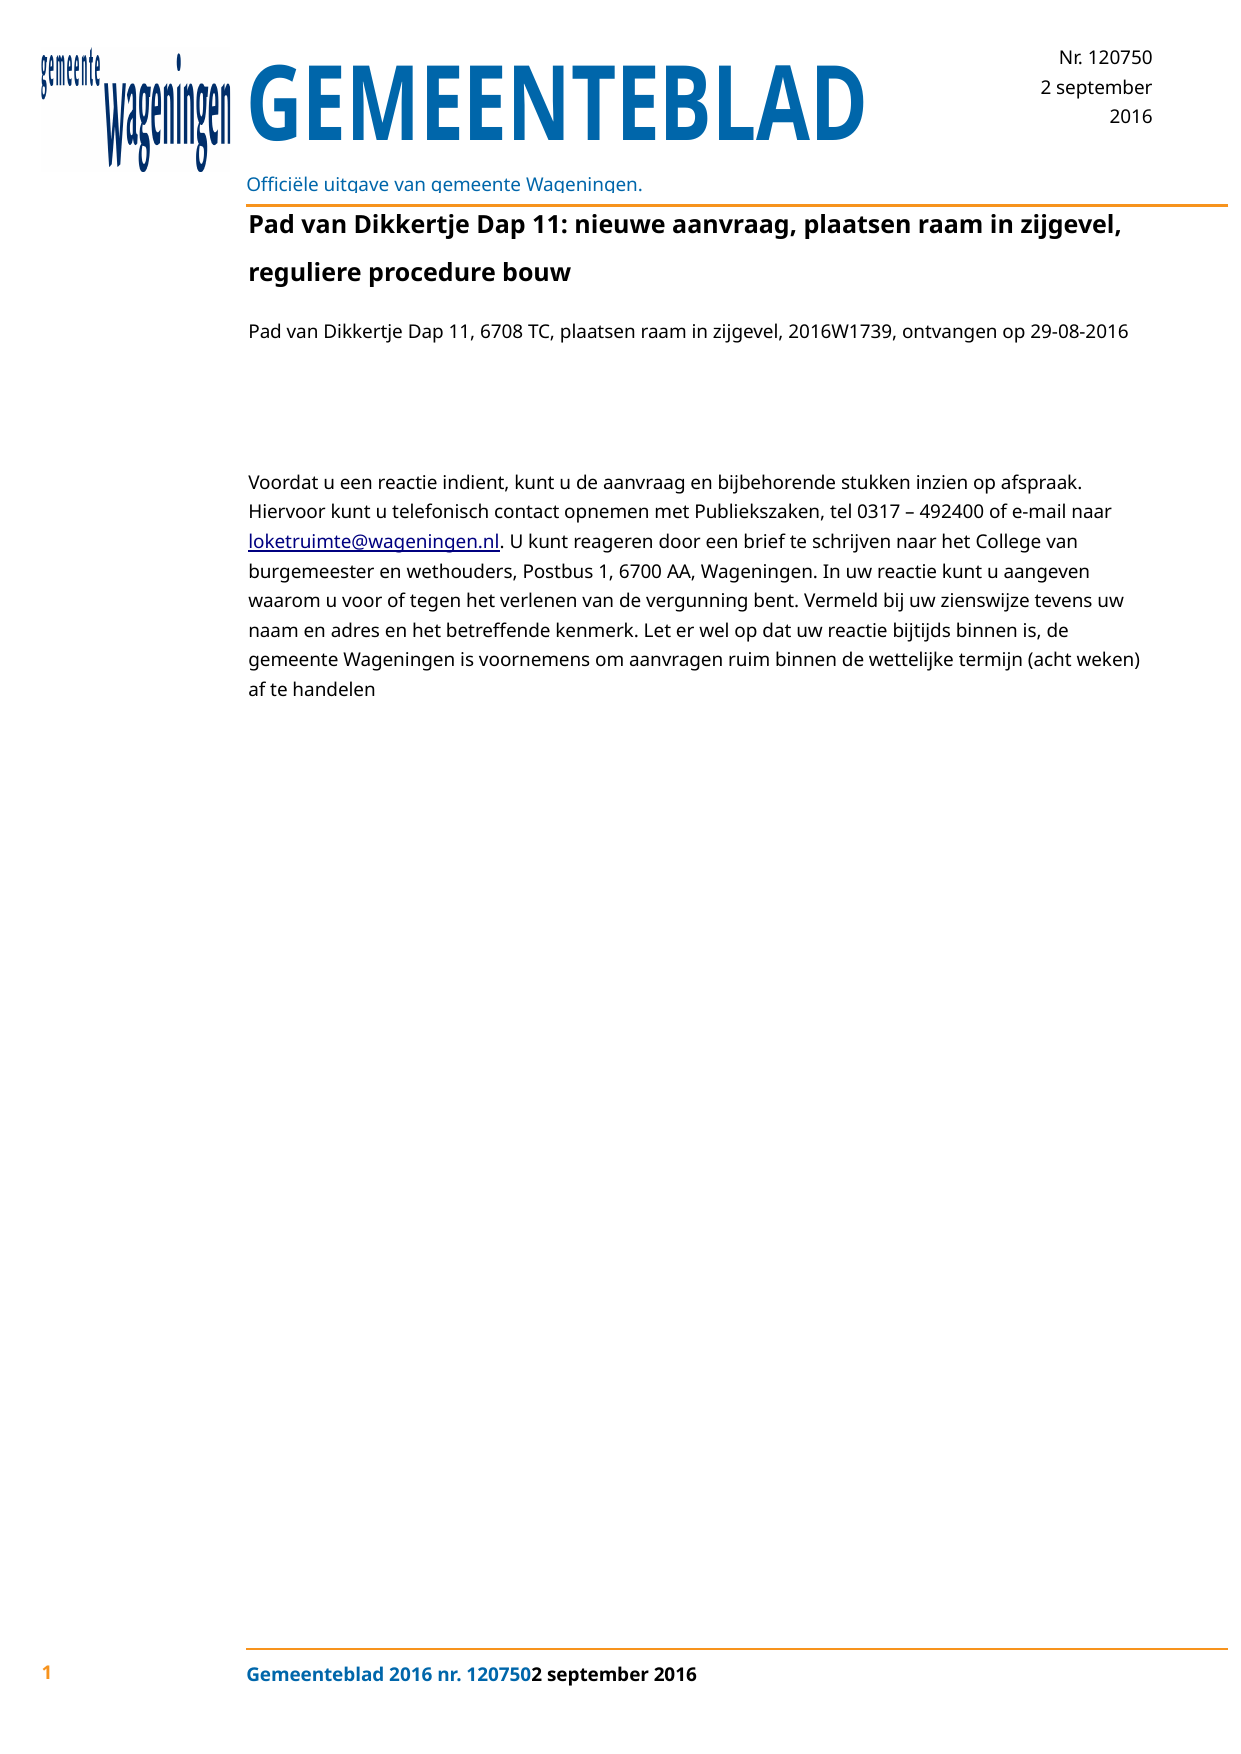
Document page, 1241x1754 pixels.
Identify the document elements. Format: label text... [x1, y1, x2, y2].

text Pad van Dikkertje Dap 11, 6708 TC, plaatsen raam in zijgevel, 2016W1739, ontvangen op 29-08-2016 [248, 318, 1152, 344]
picture [41, 47, 231, 172]
text Voordat u een reactie indient, kunt u de aanvraag en bijbehorende stukken inzien op afspraak. Hiervoor kunt u telefonisch contact opnemen met Publiekszaken, tel 0317 – 492400 of e-mail naar loketruimte@wageningen.nl. U kunt reageren door een brief te schrijven naar het College van burgemeester en wethouders, Postbus 1, 6700 AA, Wageningen. In uw reactie kunt u aangeven waarom u voor of tegen het verlenen van de vergunning bent. Vermeld bij uw zienswijze tevens uw naam en adres en het betreffende kenmerk. Let er wel op dat uw reactie bijtijds binnen is, de gemeente Wageningen is voornemens om aanvragen ruim binnen de wettelijke termijn (acht weken) af te handelen [248, 469, 1152, 702]
text Pad van Dikkertje Dap 11: nieuwe aanvraag, plaatsen raam in zijgevel, reguliere procedure bouw [248, 207, 1152, 288]
